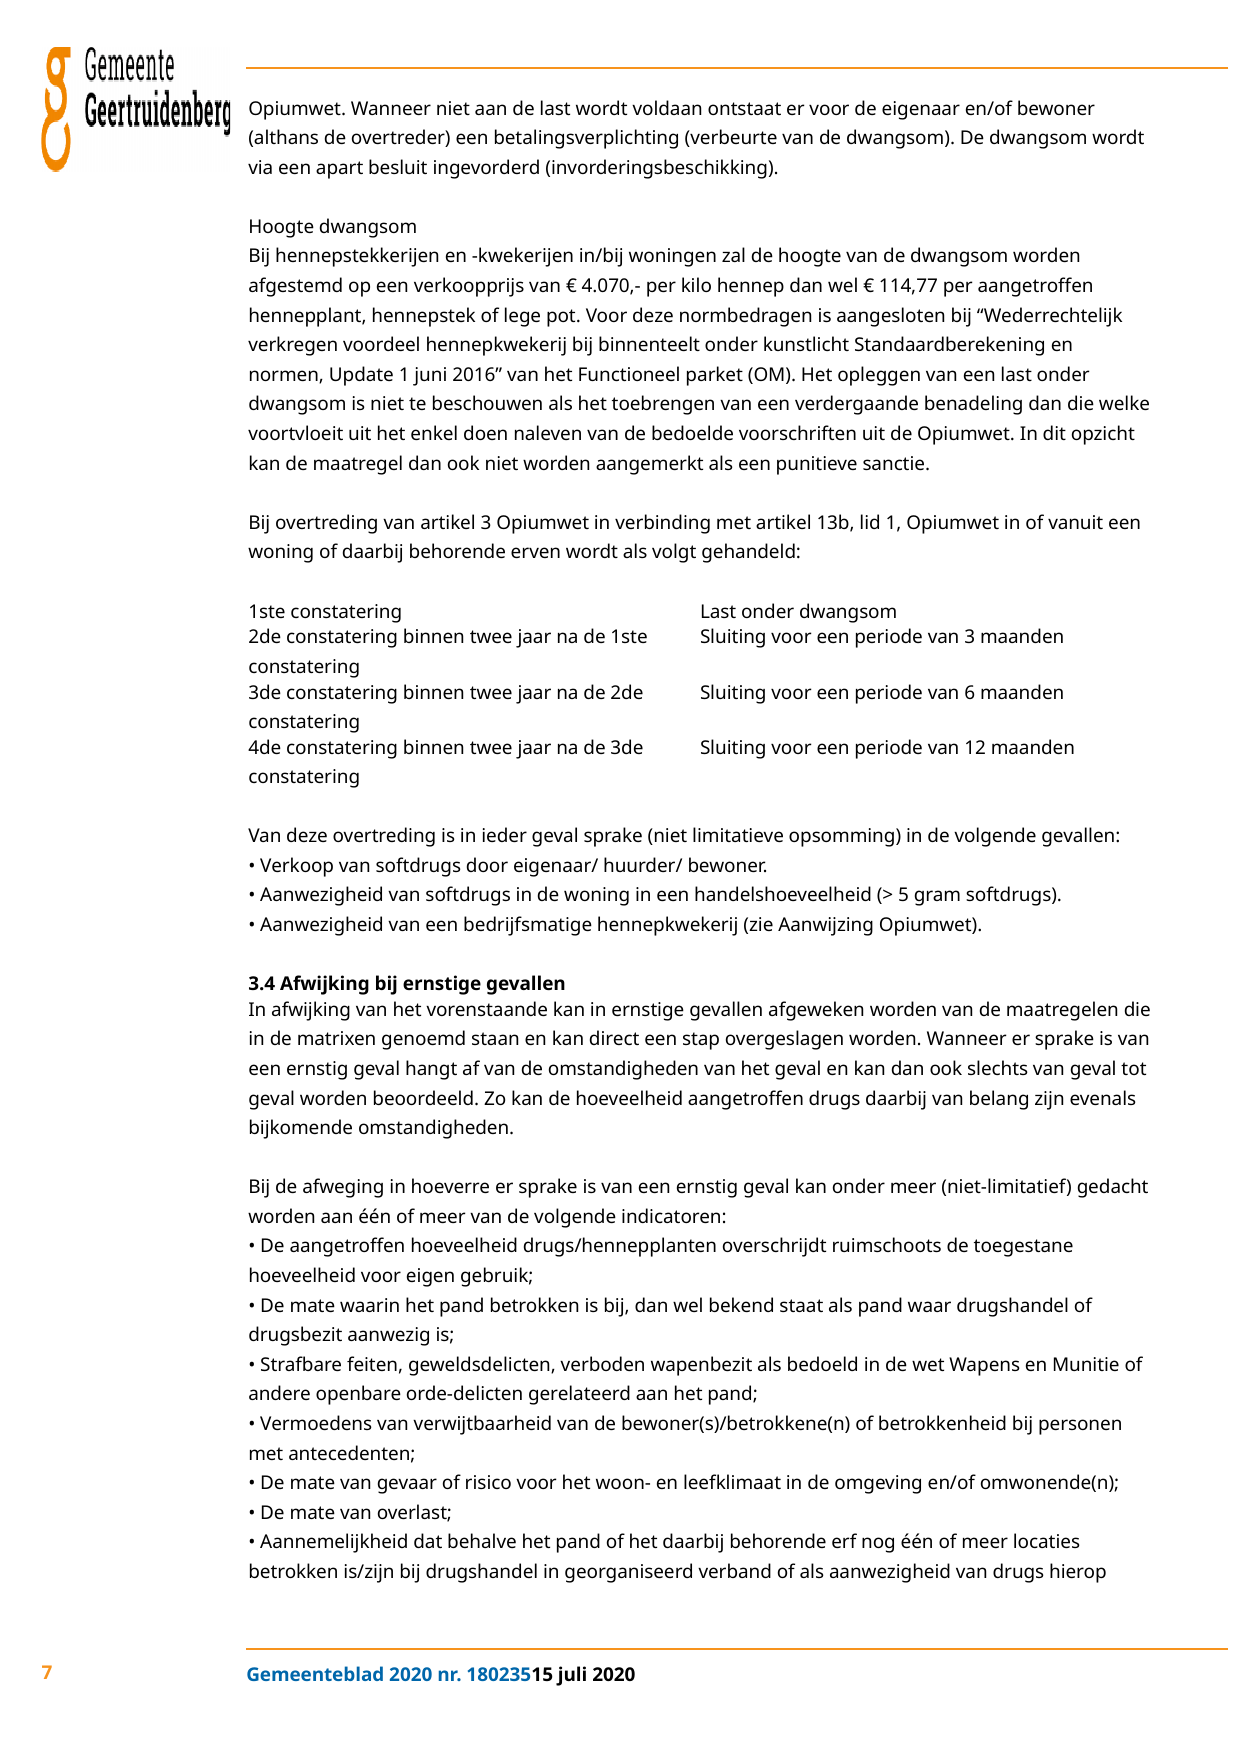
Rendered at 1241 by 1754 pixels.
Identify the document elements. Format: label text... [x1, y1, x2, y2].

table_cell Sluiting voor een periode van 6 maanden [700, 679, 1152, 734]
table_header Last onder dwangsom [700, 598, 1152, 623]
text Bij de afweging in hoeverre er sprake is van een ernstig geval kan onder meer (niet-limitatief) gedacht worden aan één of meer van de volgende indicatoren: [248, 1173, 1152, 1229]
text • De mate waarin het pand betrokken is bij, dan wel bekend staat als pand waar drugshandel of drugsbezit aanwezig is; [248, 1292, 1152, 1347]
text • Vermoedens van verwijtbaarheid van de bewoner(s)/betrokkene(n) of betrokkenheid bij personen met antecedenten; [248, 1410, 1152, 1465]
text Van deze overtreding is in ieder geval sprake (niet limitatieve opsomming) in de volgende gevallen: [248, 822, 1152, 848]
table_cell Sluiting voor een periode van 12 maanden [700, 734, 1152, 789]
table_header 1ste constatering [248, 598, 700, 623]
text 3.4 Afwijking bij ernstige gevallen [248, 970, 1152, 996]
table_cell 4de constatering binnen twee jaar na de 3de constatering [248, 734, 700, 789]
text Opiumwet. Wanneer niet aan de last wordt voldaan ontstaat er voor de eigenaar en/of bewoner (althans de overtreder) een betalingsverplichting (verbeurte van de dwangsom). De dwangsom wordt via een apart besluit ingevorderd (invorderingsbeschikking). [248, 95, 1152, 180]
text • Aanwezigheid van softdrugs in de woning in een handelshoeveelheid (> 5 gram softdrugs). [248, 881, 1152, 907]
text • Verkoop van softdrugs door eigenaar/ huurder/ bewoner. [248, 852, 1152, 878]
table_cell Sluiting voor een periode van 3 maanden [700, 624, 1152, 679]
text In afwijking van het vorenstaande kan in ernstige gevallen afgeweken worden van de maatregelen die in de matrixen genoemd staan en kan direct een stap overgeslagen worden. Wanneer er sprake is van een ernstig geval hangt af van de omstandigheden van het geval en kan dan ook slechts van geval tot geval worden beoordeeld. Zo kan de hoeveelheid aangetroffen drugs daarbij van belang zijn evenals bijkomende omstandigheden. [248, 996, 1152, 1140]
picture [41, 47, 231, 172]
text Bij overtreding van artikel 3 Opiumwet in verbinding met artikel 13b, lid 1, Opiumwet in of vanuit een woning of daarbij behorende erven wordt als volgt gehandeld: [248, 509, 1152, 564]
text • Aanwezigheid van een bedrijfsmatige hennepkwekerij (zie Aanwijzing Opiumwet). [248, 911, 1152, 937]
text • Strafbare feiten, geweldsdelicten, verboden wapenbezit als bedoeld in de wet Wapens en Munitie of andere openbare orde-delicten gerelateerd aan het pand; [248, 1351, 1152, 1406]
text • Aannemelijkheid dat behalve het pand of het daarbij behorende erf nog één of meer locaties betrokken is/zijn bij drugshandel in georganiseerd verband of als aanwezigheid van drugs hierop [248, 1528, 1152, 1584]
text Bij hennepstekkerijen en -kwekerijen in/bij woningen zal de hoogte van de dwangsom worden afgestemd op een verkoopprijs van € 4.070,- per kilo hennep dan wel € 114,77 per aangetroffen hennepplant, hennepstek of lege pot. Voor deze normbedragen is aangesloten bij “Wederrechtelijk verkregen voordeel hennepkwekerij bij binnenteelt onder kunstlicht Standaardberekening en normen, Update 1 juni 2016” van het Functioneel parket (OM). Het opleggen van een last onder dwangsom is niet te beschouwen als het toebrengen van een verdergaande benadeling dan die welke voortvloeit uit het enkel doen naleven van de bedoelde voorschriften uit de Opiumwet. In dit opzicht kan de maatregel dan ook niet worden aangemerkt als een punitieve sanctie. [248, 243, 1152, 476]
text • De aangetroffen hoeveelheid drugs/hennepplanten overschrijdt ruimschoots de toegestane hoeveelheid voor eigen gebruik; [248, 1233, 1152, 1288]
text Hoogte dwangsom [248, 213, 1152, 239]
text • De mate van gevaar of risico voor het woon- en leefklimaat in de omgeving en/of omwonende(n); [248, 1469, 1152, 1495]
table_cell 2de constatering binnen twee jaar na de 1ste constatering [248, 624, 700, 679]
text • De mate van overlast; [248, 1499, 1152, 1524]
table_cell 3de constatering binnen twee jaar na de 2de constatering [248, 679, 700, 734]
